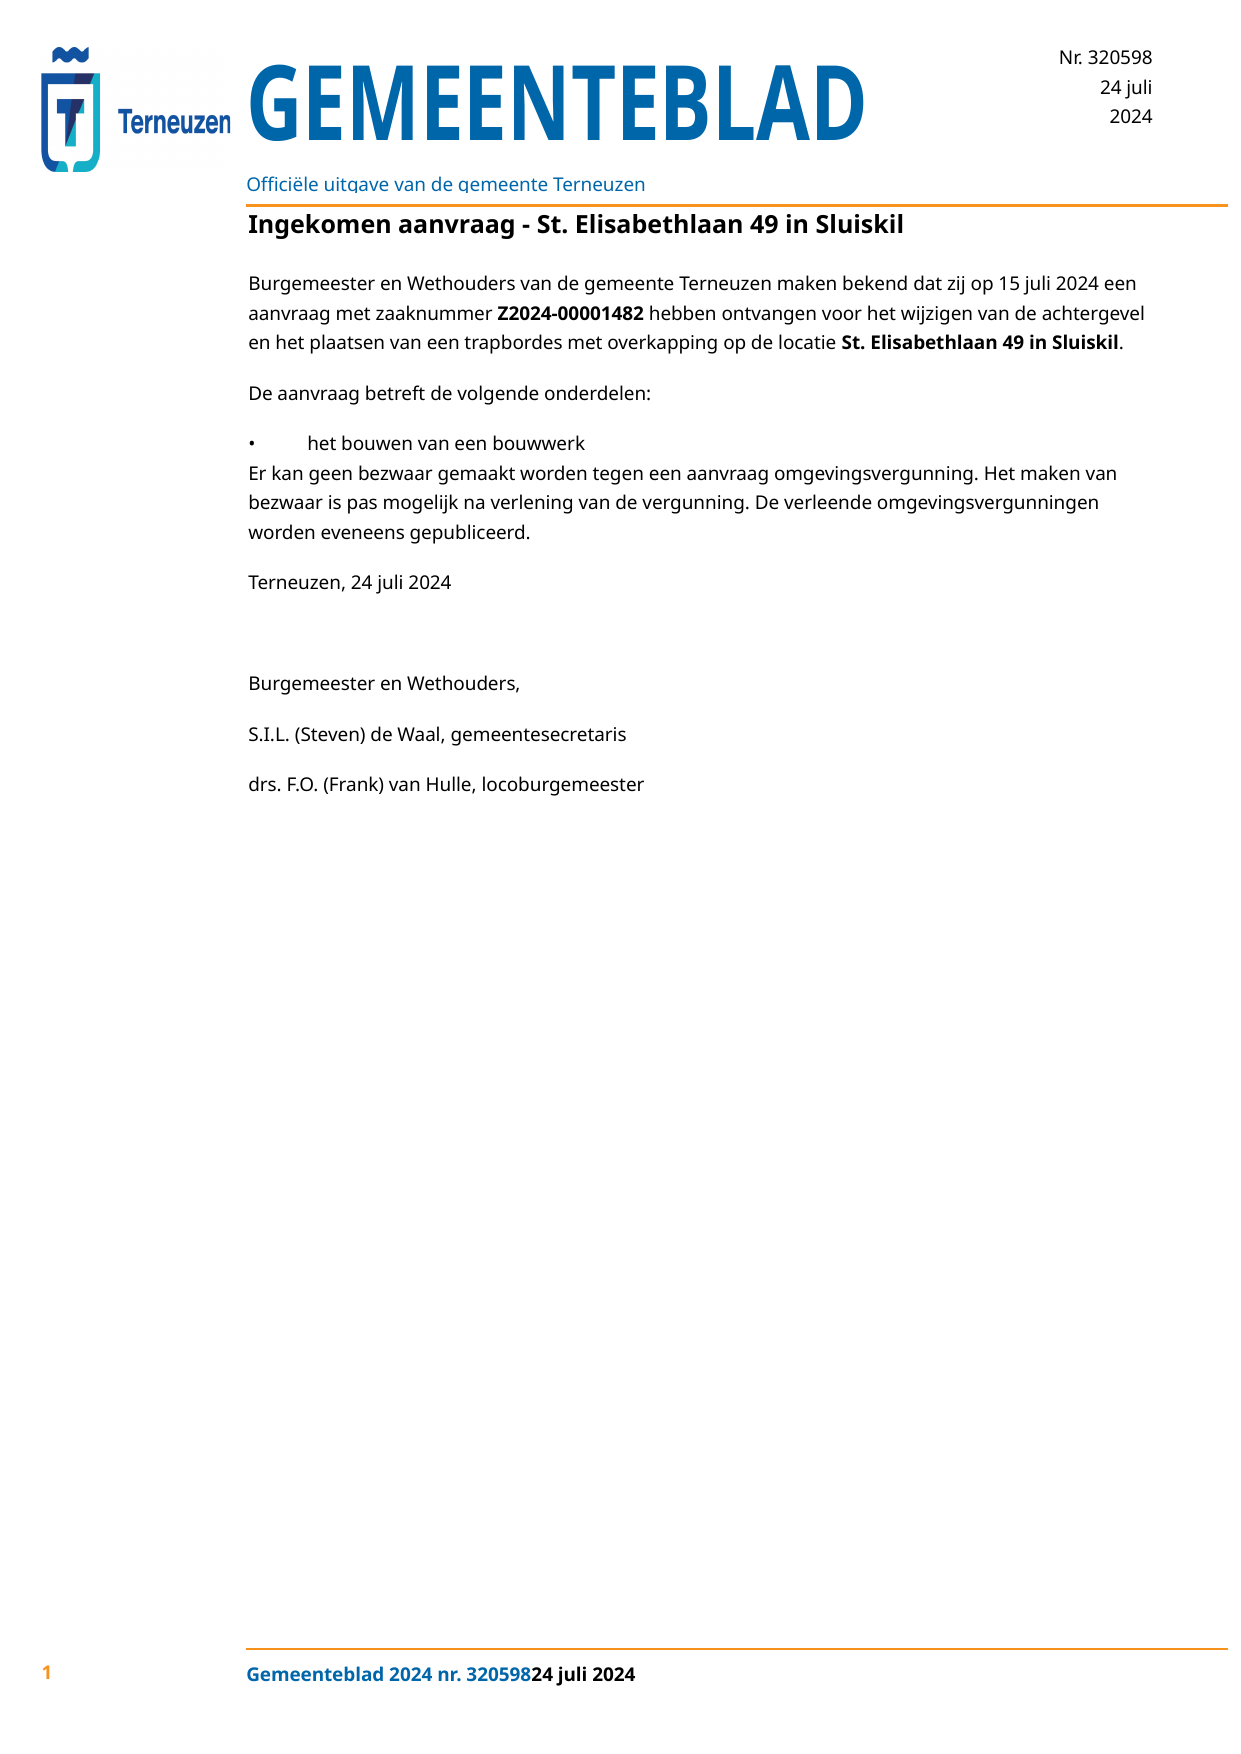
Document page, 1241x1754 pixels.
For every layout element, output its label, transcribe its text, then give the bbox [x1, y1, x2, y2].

text Burgemeester en Wethouders van de gemeente Terneuzen maken bekend dat zij op 15 juli 2024 een aanvraag met zaaknummer Z2024-00001482 hebben ontvangen voor het wijzigen van de achtergevel en het plaatsen van een trapbordes met overkapping op de locatie St. Elisabethlaan 49 in Sluiskil. [248, 270, 1152, 355]
text Er kan geen bezwaar gemaakt worden tegen een aanvraag omgevingsvergunning. Het maken van bezwaar is pas mogelijk na verlening van de vergunning. De verleende omgevingsvergunningen worden eveneens gepubliceerd. [248, 460, 1152, 545]
text S.I.L. (Steven) de Waal, gemeentesecretaris [248, 721, 1152, 746]
list het bouwen van een bouwwerk [248, 430, 1152, 456]
text De aanvraag betreft de volgende onderdelen: [248, 380, 1152, 406]
picture [41, 47, 231, 172]
text Terneuzen, 24 juli 2024 [248, 569, 1152, 595]
text drs. F.O. (Frank) van Hulle, locoburgemeester [248, 771, 1152, 797]
text Ingekomen aanvraag - St. Elisabethlaan 49 in Sluiskil [248, 207, 1152, 241]
text Burgemeester en Wethouders, [248, 670, 1152, 696]
